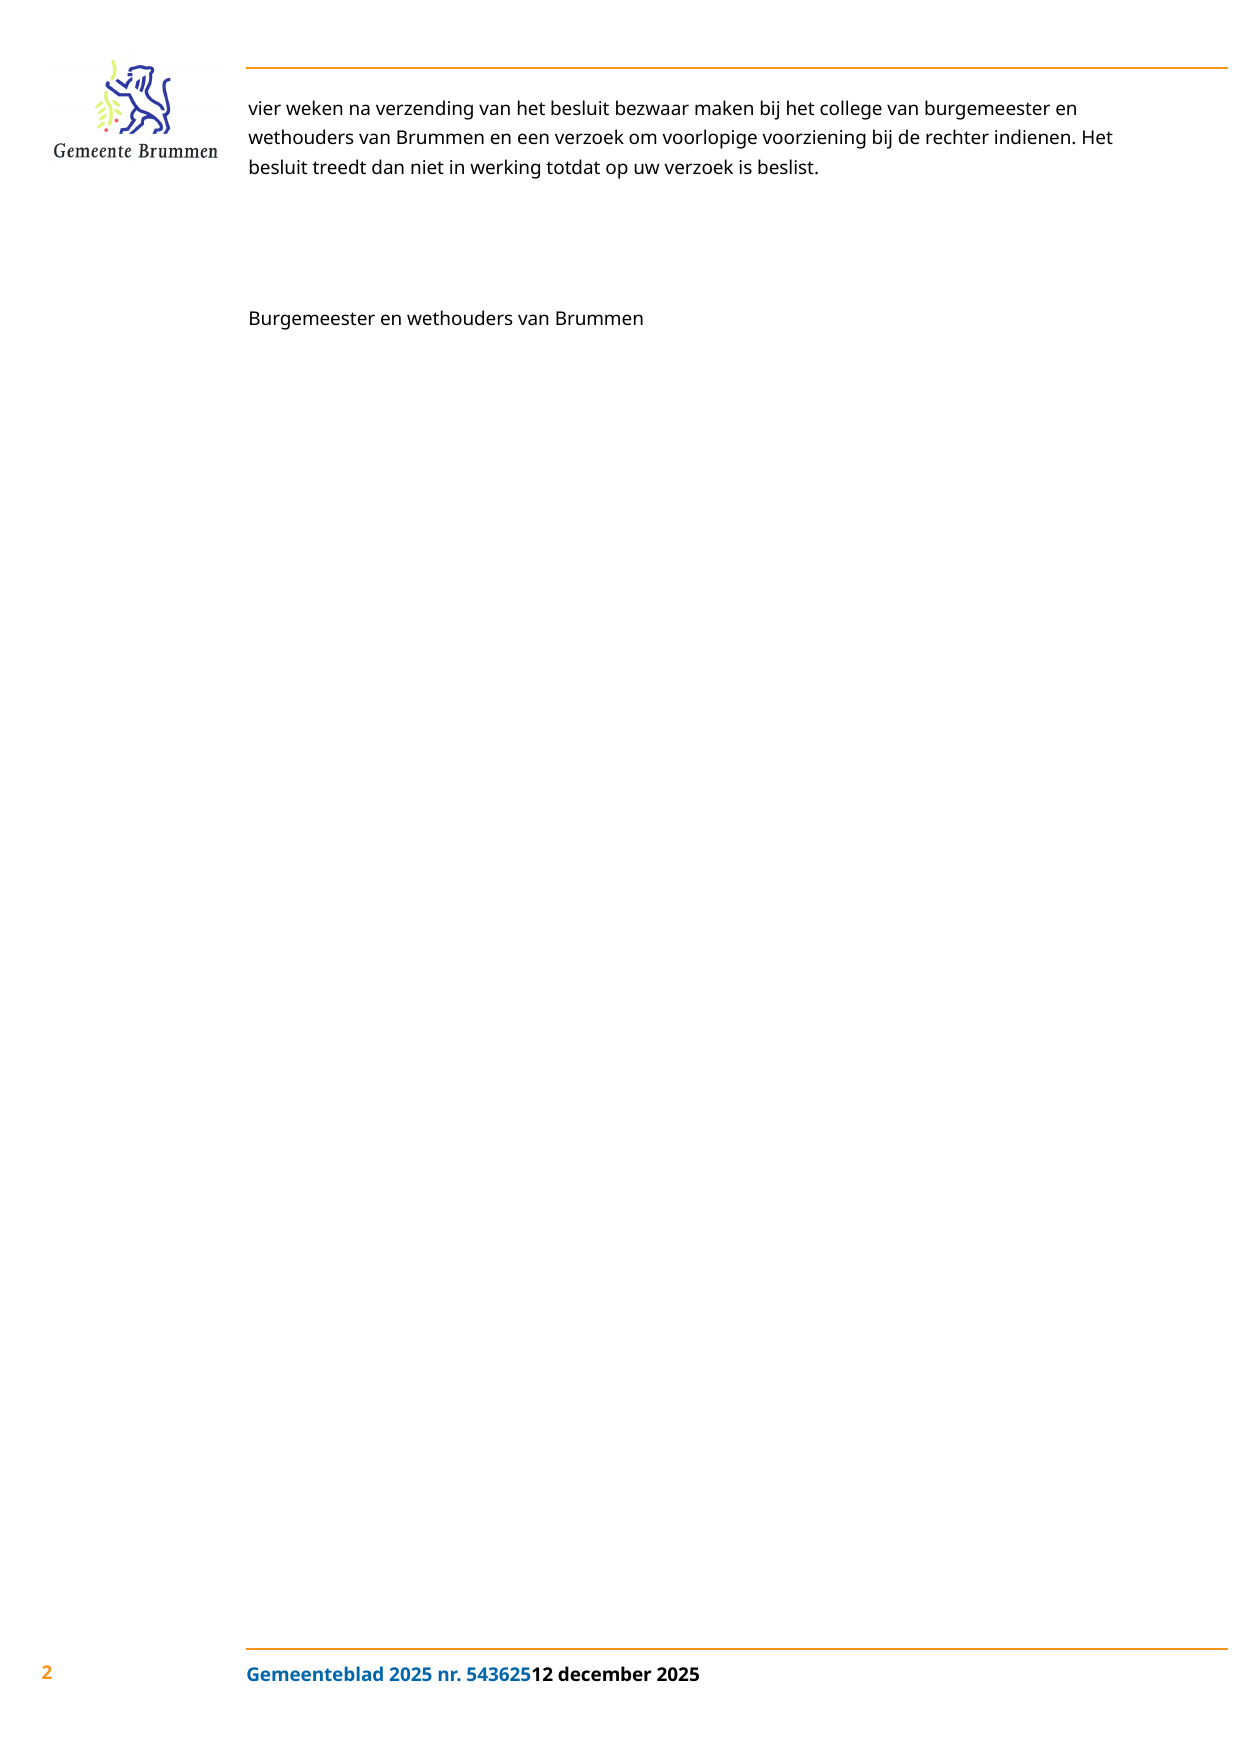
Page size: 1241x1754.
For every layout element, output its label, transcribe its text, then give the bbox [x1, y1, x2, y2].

picture [41, 47, 231, 172]
text vier weken na verzending van het besluit bezwaar maken bij het college van burgemeester en wethouders van Brummen en een verzoek om voorlopige voorziening bij de rechter indienen. Het besluit treedt dan niet in werking totdat op uw verzoek is beslist. [248, 95, 1152, 180]
text Burgemeester en wethouders van Brummen [248, 305, 1152, 331]
